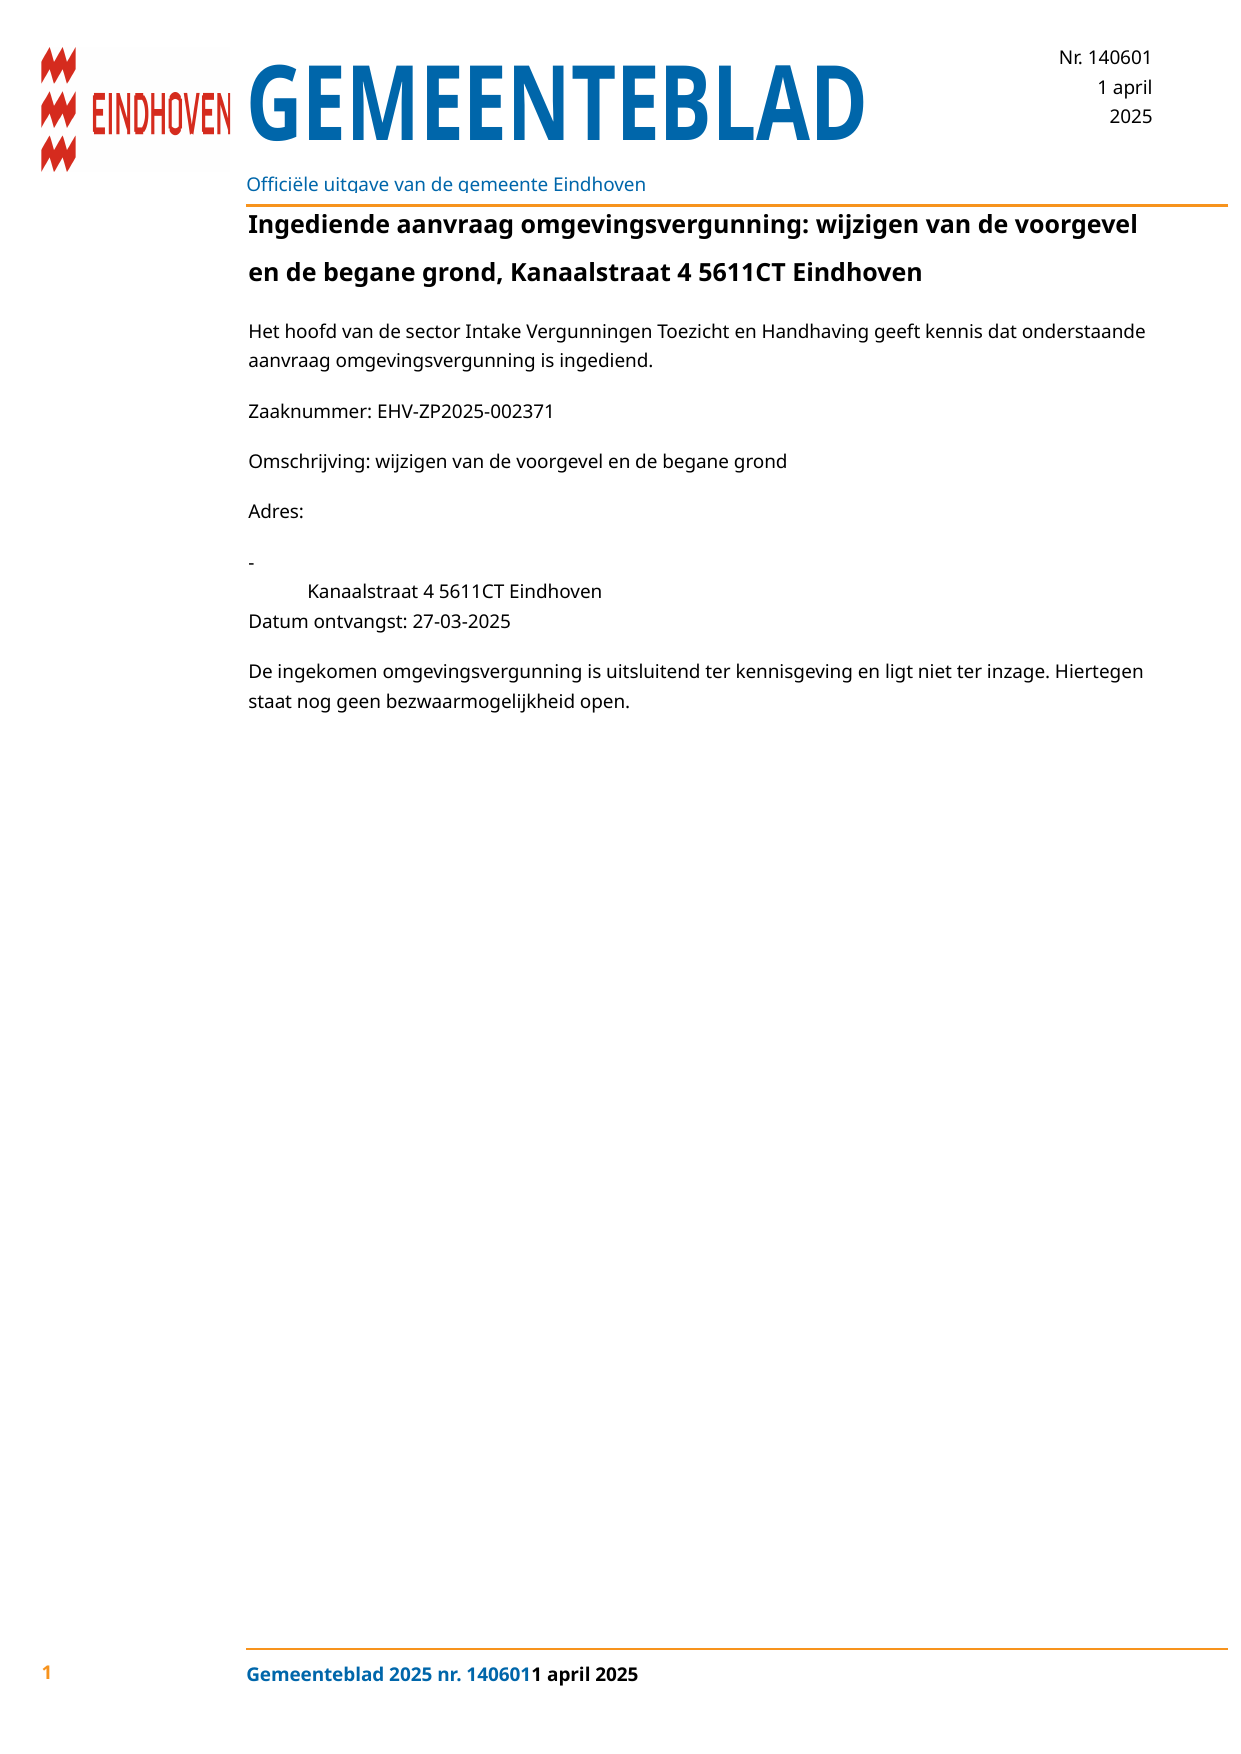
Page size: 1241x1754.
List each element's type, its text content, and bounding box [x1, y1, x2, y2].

text Het hoofd van de sector Intake Vergunningen Toezicht en Handhaving geeft kennis dat onderstaande aanvraag omgevingsvergunning is ingediend. [248, 318, 1152, 373]
text Datum ontvangst: 27-03-2025 [248, 608, 1152, 634]
text Omschrijving: wijzigen van de voorgevel en de begane grond [248, 448, 1152, 474]
list Kanaalstraat 4 5611CT Eindhoven [248, 579, 1152, 604]
text De ingekomen omgevingsvergunning is uitsluitend ter kennisgeving en ligt niet ter inzage. Hiertegen staat nog geen bezwaarmogelijkheid open. [248, 659, 1152, 714]
text Zaaknummer: EHV-ZP2025-002371 [248, 398, 1152, 424]
text Adres: [248, 499, 1152, 524]
text Ingediende aanvraag omgevingsvergunning: wijzigen van de voorgevel en de begane grond, Kanaalstraat 4 5611CT Eindhoven [248, 207, 1152, 288]
picture [41, 47, 231, 172]
